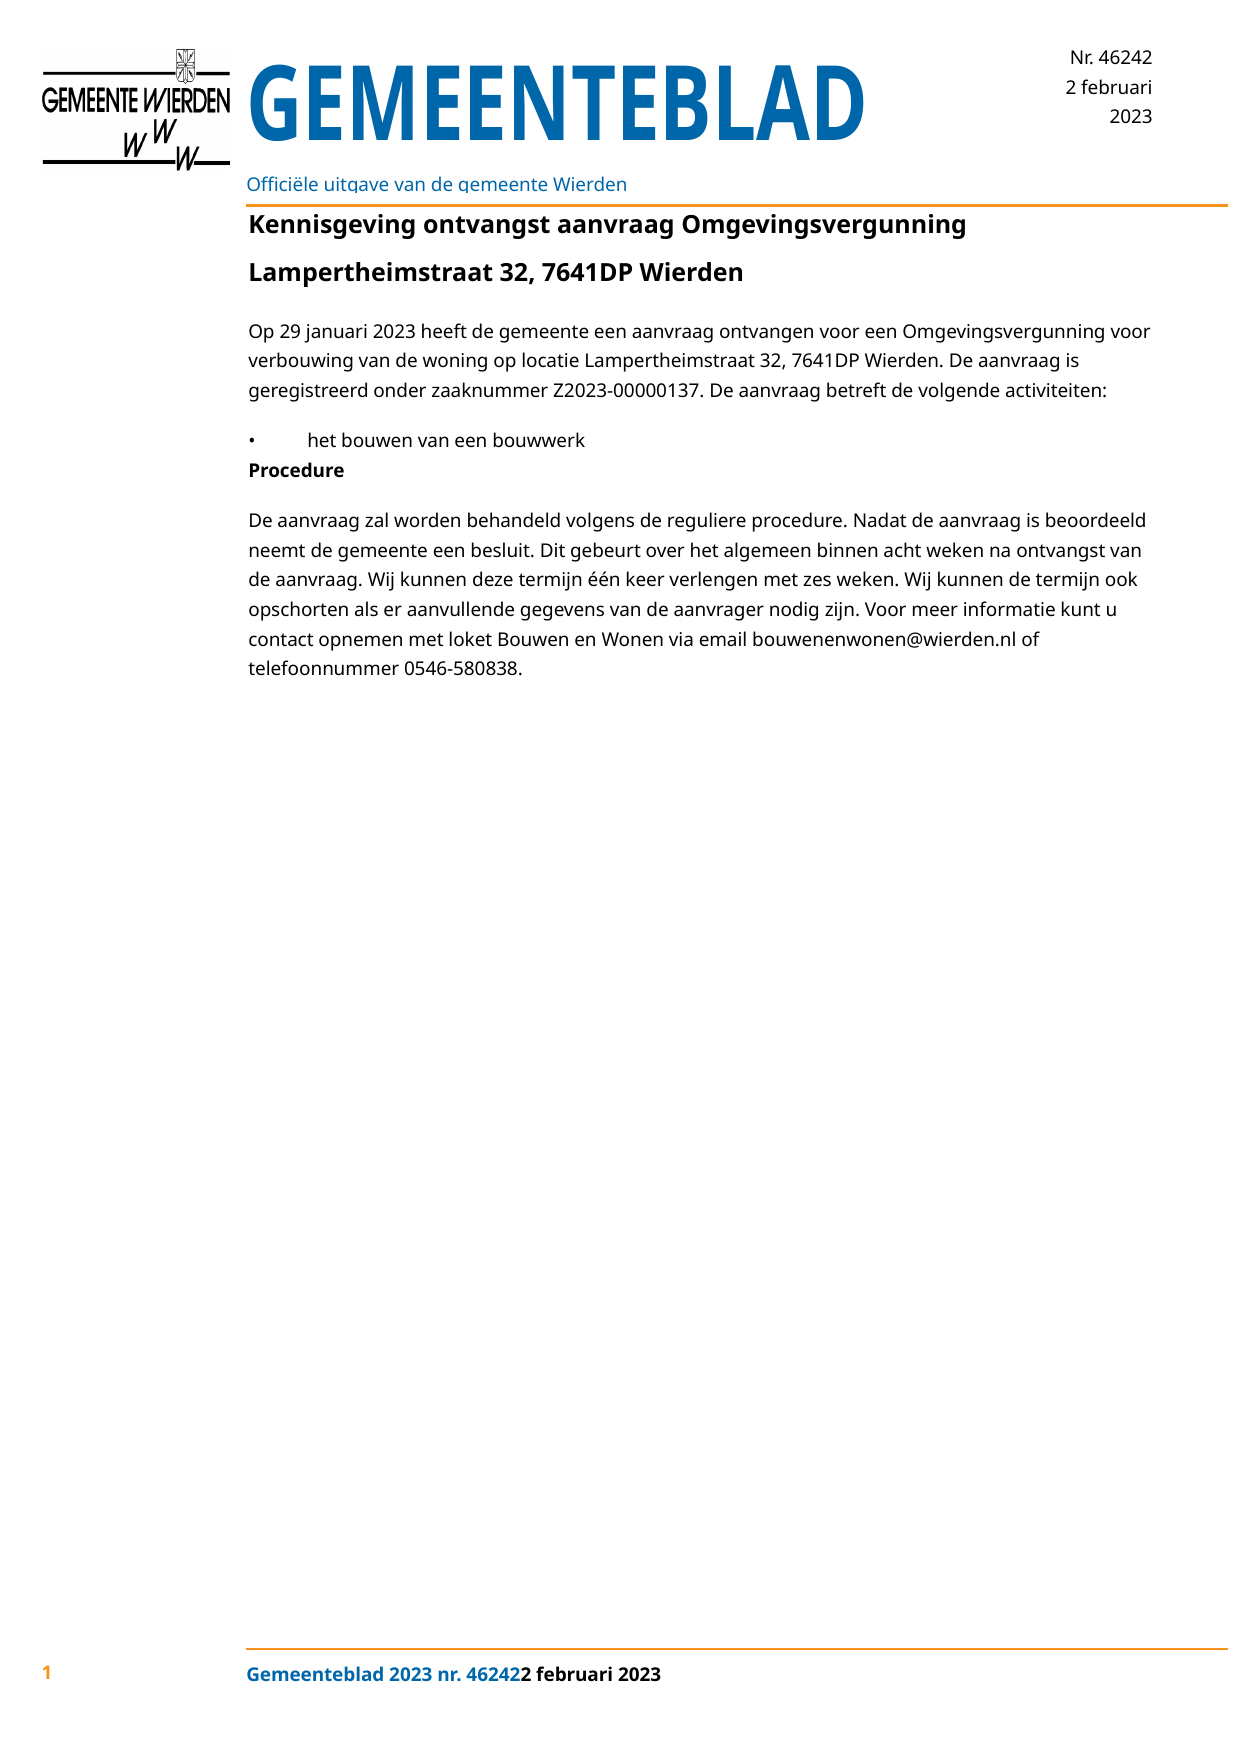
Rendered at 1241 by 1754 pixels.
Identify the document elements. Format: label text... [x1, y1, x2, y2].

text Kennisgeving ontvangst aanvraag Omgevingsvergunning Lampertheimstraat 32, 7641DP Wierden [248, 207, 1152, 288]
list het bouwen van een bouwwerk [248, 427, 1152, 453]
text Procedure [248, 457, 1152, 483]
picture [41, 47, 231, 172]
text Op 29 januari 2023 heeft de gemeente een aanvraag ontvangen voor een Omgevingsvergunning voor verbouwing van de woning op locatie Lampertheimstraat 32, 7641DP Wierden. De aanvraag is geregistreerd onder zaaknummer Z2023-00000137. De aanvraag betreft de volgende activiteiten: [248, 318, 1152, 403]
text De aanvraag zal worden behandeld volgens de reguliere procedure. Nadat de aanvraag is beoordeeld neemt de gemeente een besluit. Dit gebeurt over het algemeen binnen acht weken na ontvangst van de aanvraag. Wij kunnen deze termijn één keer verlengen met zes weken. Wij kunnen de termijn ook opschorten als er aanvullende gegevens van de aanvrager nodig zijn. Voor meer informatie kunt u contact opnemen met loket Bouwen en Wonen via email bouwenenwonen@wierden.nl of telefoonnummer 0546-580838. [248, 507, 1152, 681]
